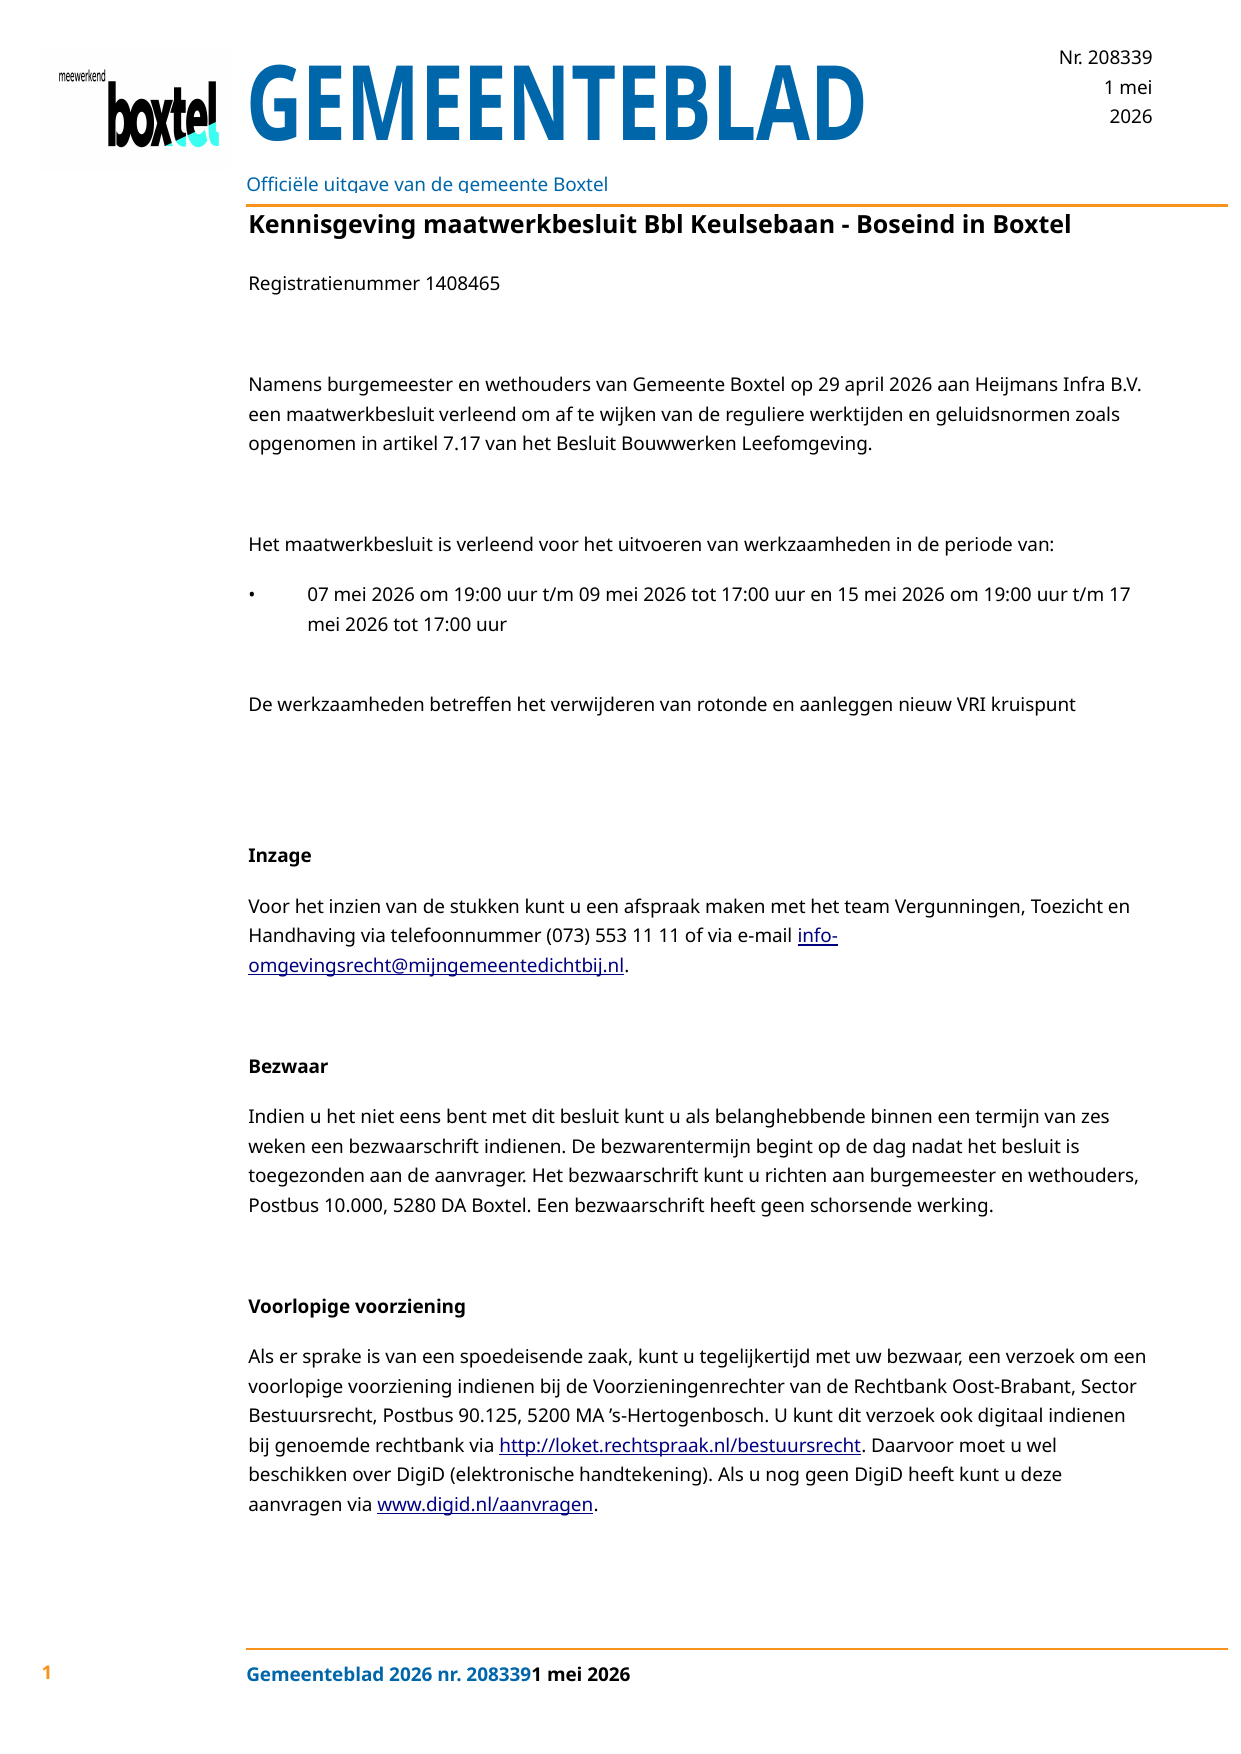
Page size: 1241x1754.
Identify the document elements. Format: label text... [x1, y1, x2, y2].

text Voorlopige voorziening [248, 1293, 1152, 1318]
text Namens burgemeester en wethouders van Gemeente Boxtel op 29 april 2026 aan Heijmans Infra B.V. een maatwerkbesluit verleend om af te wijken van de reguliere werktijden en geluidsnormen zoals opgenomen in artikel 7.17 van het Besluit Bouwwerken Leefomgeving. [248, 371, 1152, 456]
text Voor het inzien van de stukken kunt u een afspraak maken met het team Vergunningen, Toezicht en Handhaving via telefoonnummer (073) 553 11 11 of via e-mail info-omgevingsrecht@mijngemeentedichtbij.nl. [248, 893, 1152, 978]
text Bezwaar [248, 1053, 1152, 1078]
text De werkzaamheden betreffen het verwijderen van rotonde en aanleggen nieuw VRI kruispunt [248, 691, 1152, 717]
picture [41, 47, 231, 172]
list 07 mei 2026 om 19:00 uur t/m 09 mei 2026 tot 17:00 uur en 15 mei 2026 om 19:00 uur t/m 17 mei 2026 tot 17:00 uur [248, 582, 1152, 637]
text Het maatwerkbesluit is verleend voor het uitvoeren van werkzaamheden in de periode van: [248, 531, 1152, 557]
text Indien u het niet eens bent met dit besluit kunt u als belanghebbende binnen een termijn van zes weken een bezwaarschrift indienen. De bezwarentermijn begint op de dag nadat het besluit is toegezonden aan de aanvrager. Het bezwaarschrift kunt u richten aan burgemeester en wethouders, Postbus 10.000, 5280 DA Boxtel. Een bezwaarschrift heeft geen schorsende werking. [248, 1103, 1152, 1218]
text Registratienummer 1408465 [248, 270, 1152, 296]
text Als er sprake is van een spoedeisende zaak, kunt u tegelijkertijd met uw bezwaar, een verzoek om een voorlopige voorziening indienen bij de Voorzieningenrechter van de Rechtbank Oost-Brabant, Sector Bestuursrecht, Postbus 90.125, 5200 MA ’s-Hertogenbosch. U kunt dit verzoek ook digitaal indienen bij genoemde rechtbank via http://loket.rechtspraak.nl/bestuursrecht. Daarvoor moet u wel beschikken over DigiD (elektronische handtekening). Als u nog geen DigiD heeft kunt u deze aanvragen via www.digid.nl/aanvragen. [248, 1343, 1152, 1517]
text Inzage [248, 842, 1152, 868]
text Kennisgeving maatwerkbesluit Bbl Keulsebaan - Boseind in Boxtel [248, 207, 1152, 241]
